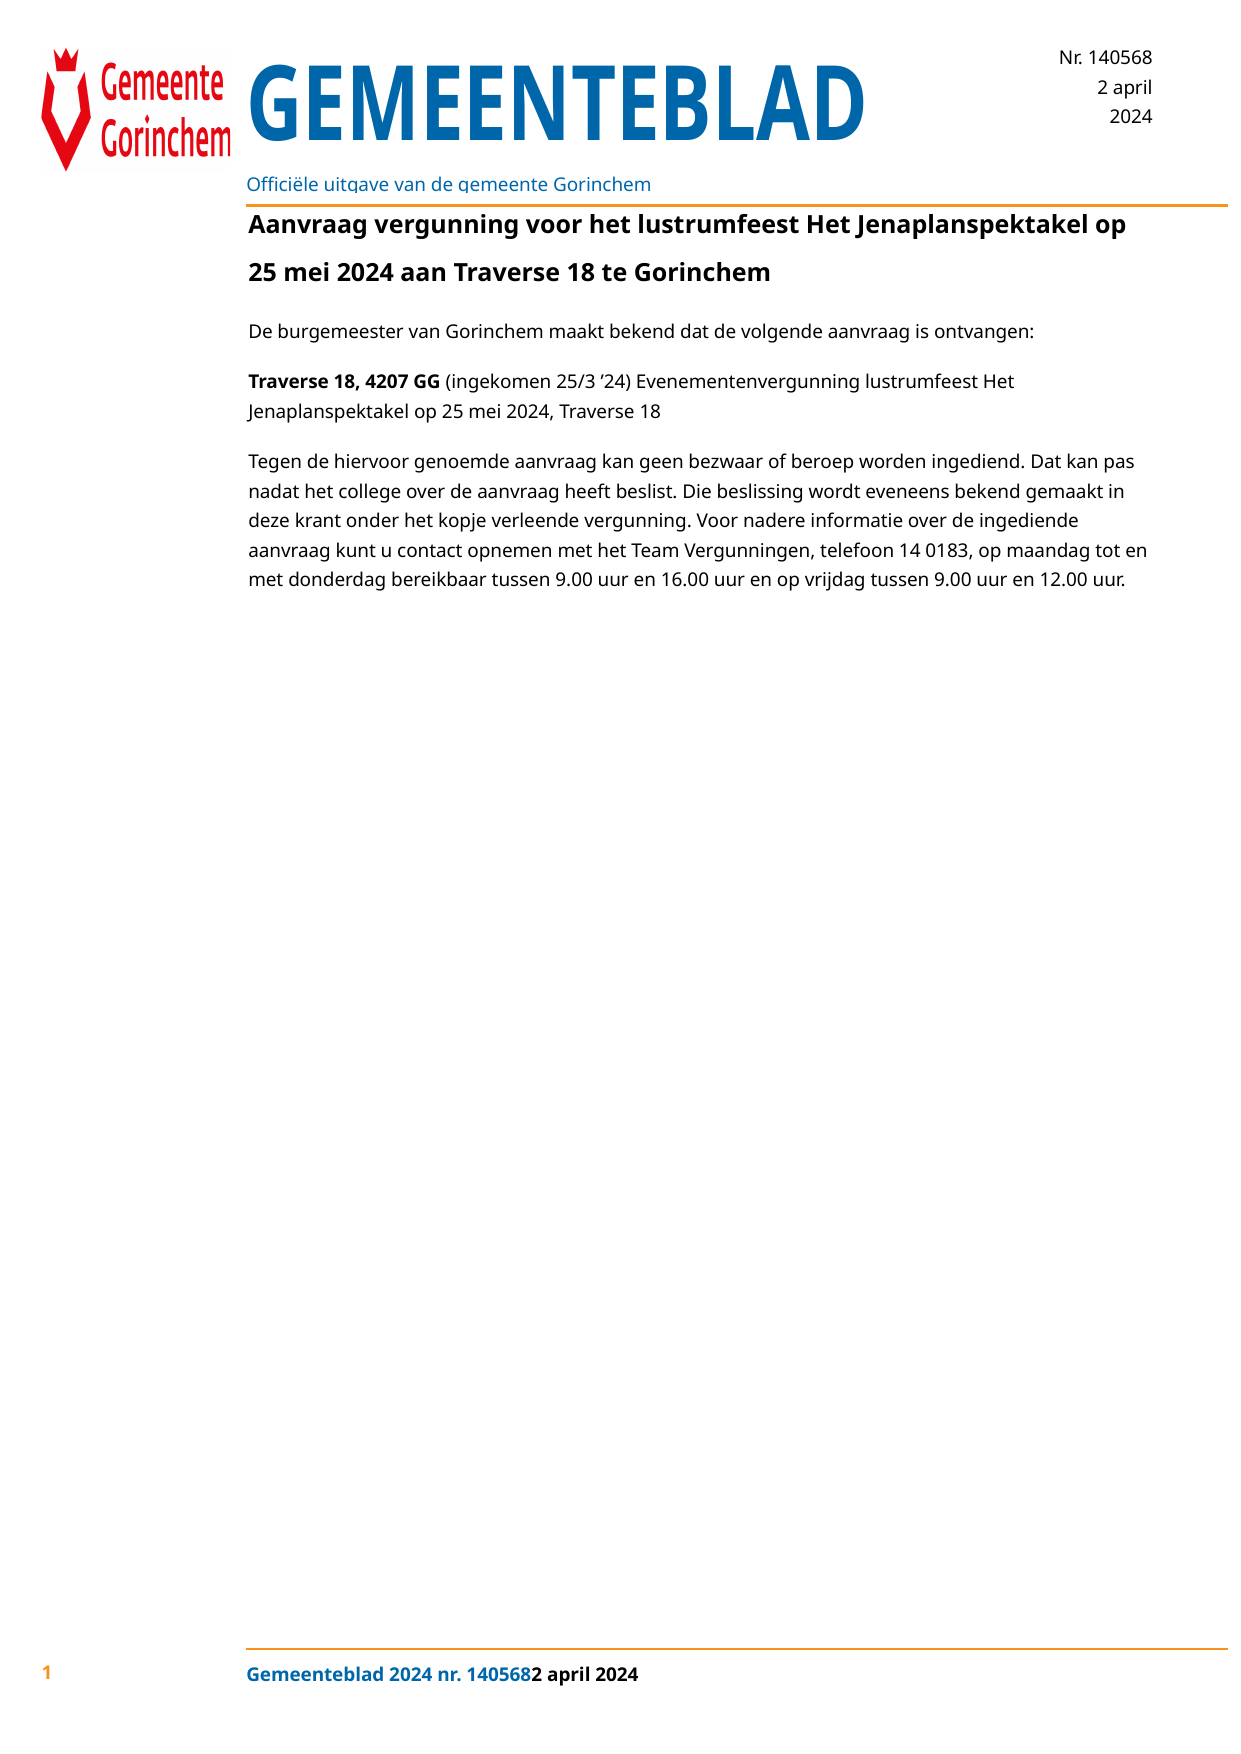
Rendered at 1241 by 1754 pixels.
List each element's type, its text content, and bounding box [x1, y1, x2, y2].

text Aanvraag vergunning voor het lustrumfeest Het Jenaplanspektakel op 25 mei 2024 aan Traverse 18 te Gorinchem [248, 207, 1152, 288]
text De burgemeester van Gorinchem maakt bekend dat de volgende aanvraag is ontvangen: [248, 318, 1152, 344]
text Tegen de hiervoor genoemde aanvraag kan geen bezwaar of beroep worden ingediend. Dat kan pas nadat het college over de aanvraag heeft beslist. Die beslissing wordt eveneens bekend gemaakt in deze krant onder het kopje verleende vergunning. Voor nadere informatie over de ingediende aanvraag kunt u contact opnemen met het Team Vergunningen, telefoon 14 0183, op maandag tot en met donderdag bereikbaar tussen 9.00 uur en 16.00 uur en op vrijdag tussen 9.00 uur en 12.00 uur. [248, 448, 1152, 592]
picture [41, 47, 231, 172]
text Traverse 18, 4207 GG (ingekomen 25/3 ’24) Evenementenvergunning lustrumfeest Het Jenaplanspektakel op 25 mei 2024, Traverse 18 [248, 368, 1152, 424]
